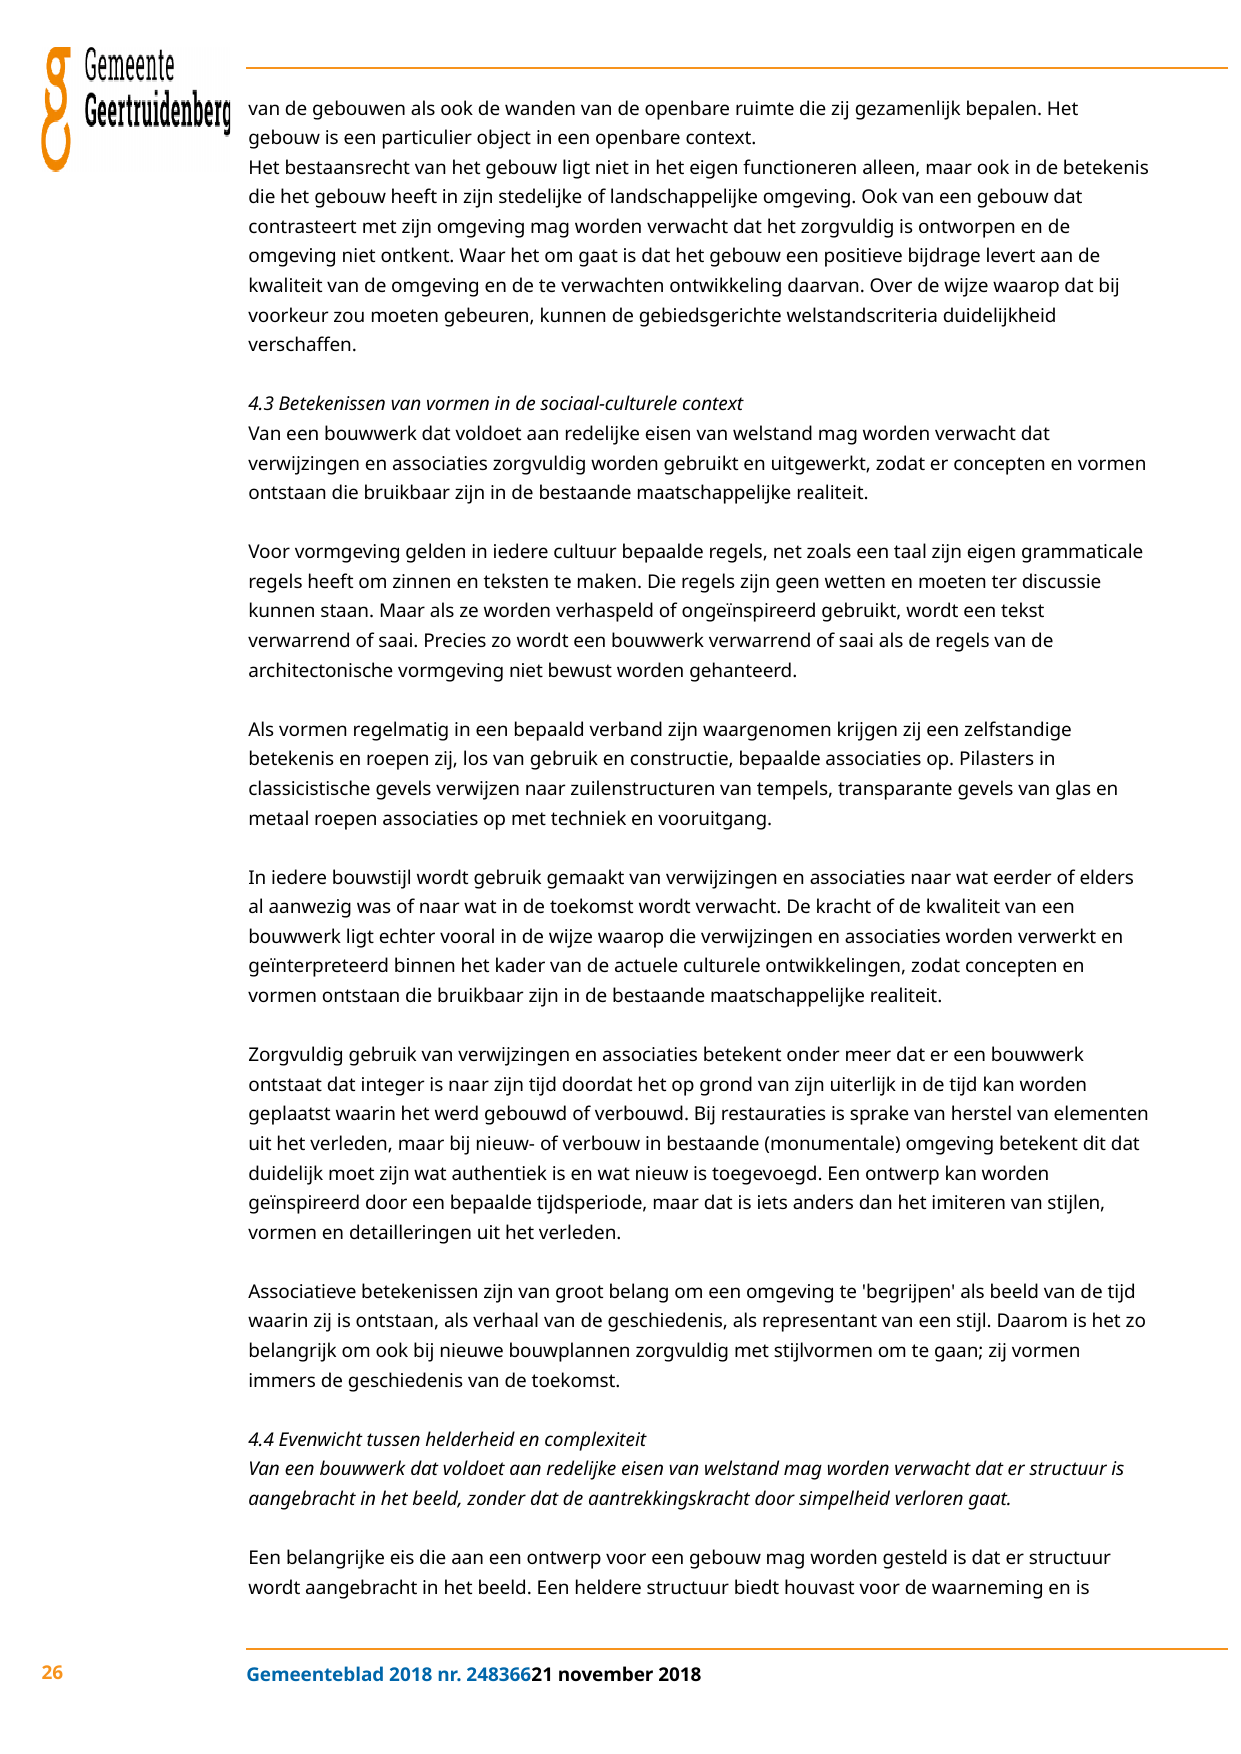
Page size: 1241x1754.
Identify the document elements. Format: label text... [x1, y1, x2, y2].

text Als vormen regelmatig in een bepaald verband zijn waargenomen krijgen zij een zelfstandige betekenis en roepen zij, los van gebruik en constructie, bepaalde associaties op. Pilasters in classicistische gevels verwijzen naar zuilenstructuren van tempels, transparante gevels van glas en metaal roepen associaties op met techniek en vooruitgang. [248, 716, 1152, 831]
text 4.3 Betekenissen van vormen in de sociaal-culturele context [248, 391, 1152, 416]
text Het bestaansrecht van het gebouw ligt niet in het eigen functioneren alleen, maar ook in de betekenis die het gebouw heeft in zijn stedelijke of landschappelijke omgeving. Ook van een gebouw dat contrasteert met zijn omgeving mag worden verwacht dat het zorgvuldig is ontworpen en de omgeving niet ontkent. Waar het om gaat is dat het gebouw een positieve bijdrage levert aan de kwaliteit van de omgeving en de te verwachten ontwikkeling daarvan. Over de wijze waarop dat bij voorkeur zou moeten gebeuren, kunnen de gebiedsgerichte welstandscriteria duidelijkheid verschaffen. [248, 154, 1152, 357]
text Van een bouwwerk dat voldoet aan redelijke eisen van welstand mag worden verwacht dat verwijzingen en associaties zorgvuldig worden gebruikt en uitgewerkt, zodat er concepten en vormen ontstaan die bruikbaar zijn in de bestaande maatschappelijke realiteit. [248, 420, 1152, 505]
text In iedere bouwstijl wordt gebruik gemaakt van verwijzingen en associaties naar wat eerder of elders al aanwezig was of naar wat in de toekomst wordt verwacht. De kracht of de kwaliteit van een bouwwerk ligt echter vooral in de wijze waarop die verwijzingen en associaties worden verwerkt en geïnterpreteerd binnen het kader van de actuele culturele ontwikkelingen, zodat concepten en vormen ontstaan die bruikbaar zijn in de bestaande maatschappelijke realiteit. [248, 864, 1152, 1008]
picture [41, 47, 231, 172]
text 4.4 Evenwicht tussen helderheid en complexiteit [248, 1426, 1152, 1452]
text Zorgvuldig gebruik van verwijzingen en associaties betekent onder meer dat er een bouwwerk ontstaat dat integer is naar zijn tijd doordat het op grond van zijn uiterlijk in de tijd kan worden geplaatst waarin het werd gebouwd of verbouwd. Bij restauraties is sprake van herstel van elementen uit het verleden, maar bij nieuw- of verbouw in bestaande (monumentale) omgeving betekent dit dat duidelijk moet zijn wat authentiek is en wat nieuw is toegevoegd. Een ontwerp kan worden geïnspireerd door een bepaalde tijdsperiode, maar dat is iets anders dan het imiteren van stijlen, vormen en detailleringen uit het verleden. [248, 1041, 1152, 1245]
text van de gebouwen als ook de wanden van de openbare ruimte die zij gezamenlijk bepalen. Het gebouw is een particulier object in een openbare context. [248, 95, 1152, 150]
text Een belangrijke eis die aan een ontwerp voor een gebouw mag worden gesteld is dat er structuur wordt aangebracht in het beeld. Een heldere structuur biedt houvast voor de waarneming en is [248, 1544, 1152, 1600]
text Associatieve betekenissen zijn van groot belang om een omgeving te 'begrijpen' als beeld van de tijd waarin zij is ontstaan, als verhaal van de geschiedenis, als representant van een stijl. Daarom is het zo belangrijk om ook bij nieuwe bouwplannen zorgvuldig met stijlvormen om te gaan; zij vormen immers de geschiedenis van de toekomst. [248, 1278, 1152, 1393]
text Voor vormgeving gelden in iedere cultuur bepaalde regels, net zoals een taal zijn eigen grammaticale regels heeft om zinnen en teksten te maken. Die regels zijn geen wetten en moeten ter discussie kunnen staan. Maar als ze worden verhaspeld of ongeïnspireerd gebruikt, wordt een tekst verwarrend of saai. Precies zo wordt een bouwwerk verwarrend of saai als de regels van de architectonische vormgeving niet bewust worden gehanteerd. [248, 538, 1152, 683]
text Van een bouwwerk dat voldoet aan redelijke eisen van welstand mag worden verwacht dat er structuur is aangebracht in het beeld, zonder dat de aantrekkingskracht door simpelheid verloren gaat. [248, 1456, 1152, 1511]
